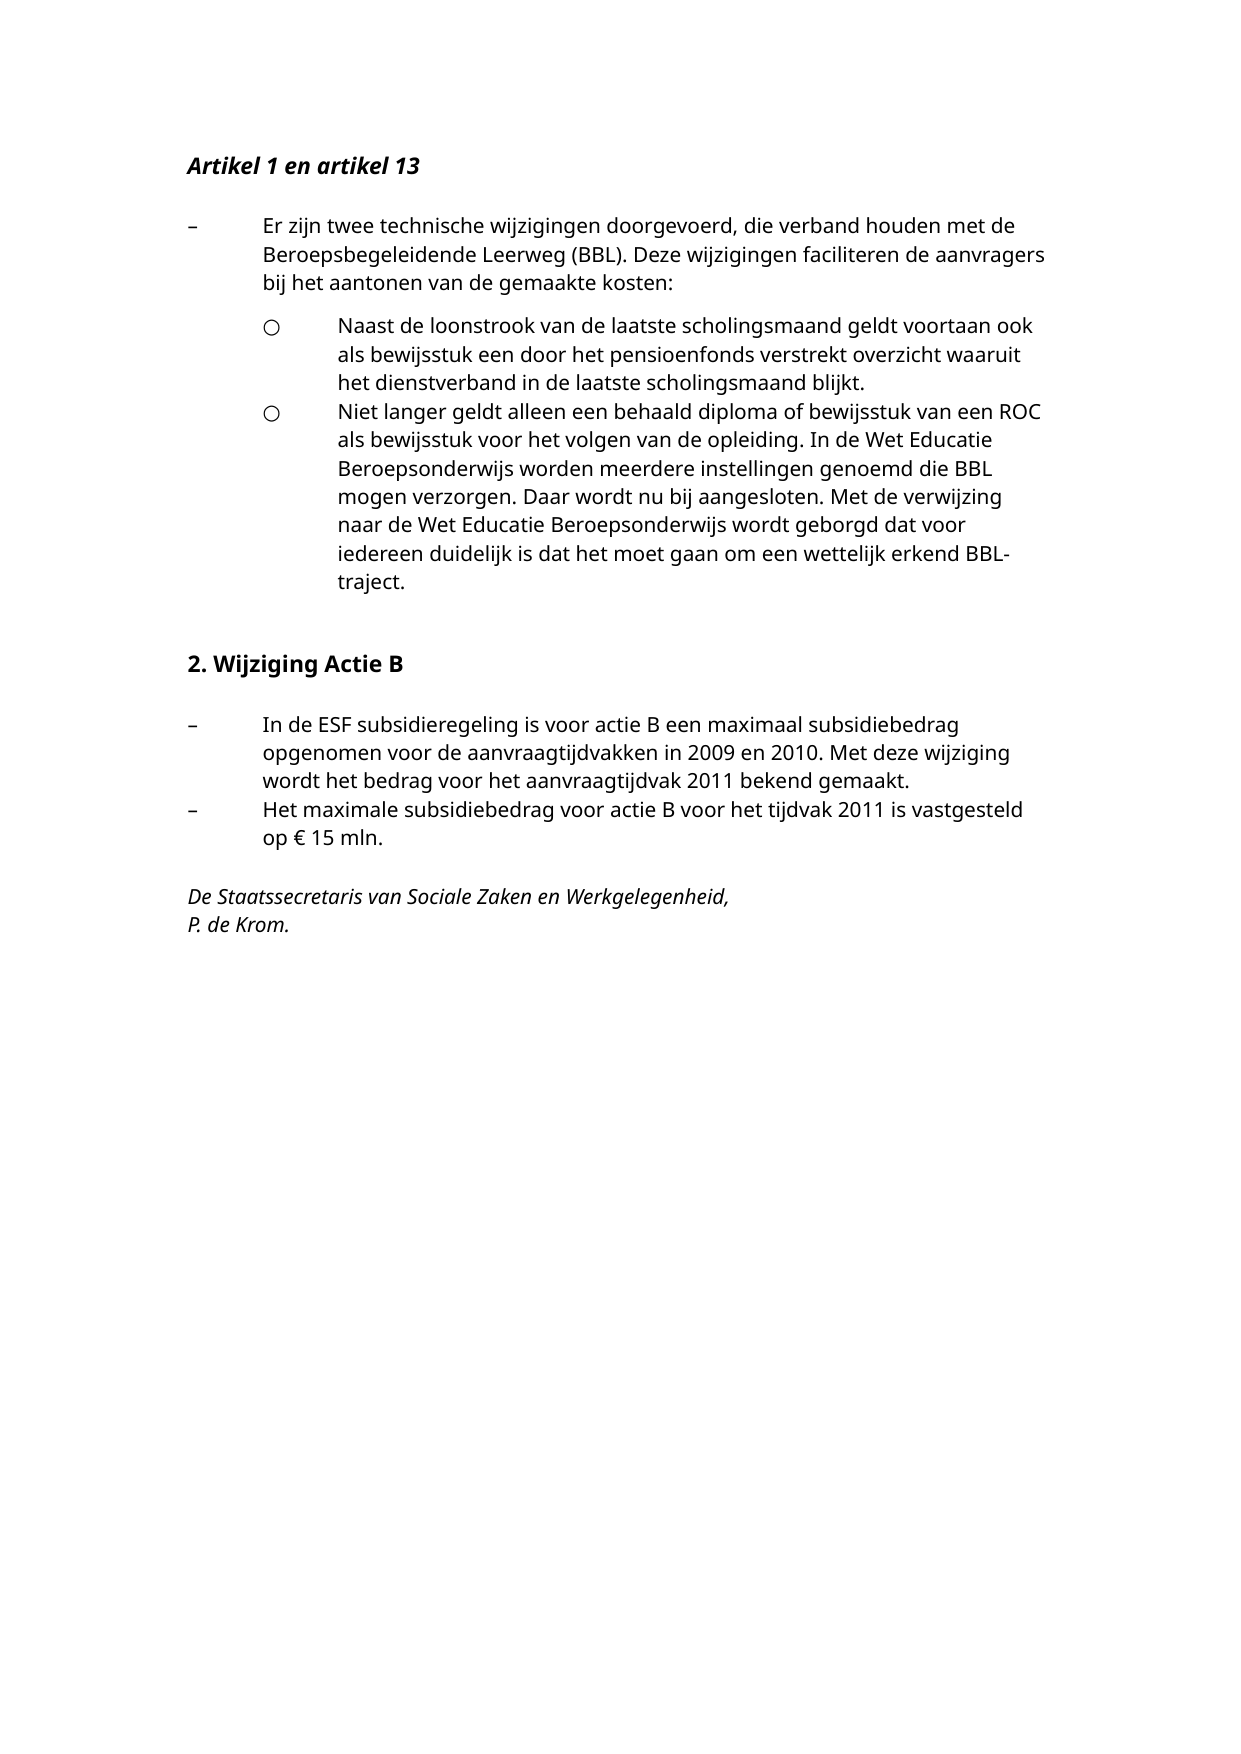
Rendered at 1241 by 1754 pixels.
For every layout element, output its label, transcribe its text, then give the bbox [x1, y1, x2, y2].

text De Staatssecretaris van Sociale Zaken en Werkgelegenheid, [187, 882, 1053, 910]
list Naast de loonstrook van de laatste scholingsmaand geldt voortaan ook als bewijsstuk een door het pensioenfonds verstrekt overzicht waaruit het dienstverband in de laatste scholingsmaand blijkt. [262, 312, 1053, 397]
list In de ESF subsidieregeling is voor actie B een maximaal subsidiebedrag opgenomen voor de aanvraagtijdvakken in 2009 en 2010. Met deze wijziging wordt het bedrag voor het aanvraagtijdvak 2011 bekend gemaakt. [187, 710, 1053, 795]
text P. de Krom. [187, 910, 1053, 939]
list Niet langer geldt alleen een behaald diploma of bewijsstuk van een ROC als bewijsstuk voor het volgen van de opleiding. In de Wet Educatie Beroepsonderwijs worden meerdere instellingen genoemd die BBL mogen verzorgen. Daar wordt nu bij aangesloten. Met de verwijzing naar de Wet Educatie Beroepsonderwijs wordt geborgd dat voor iedereen duidelijk is dat het moet gaan om een wettelijk erkend BBL-traject. [262, 397, 1053, 596]
list Er zijn twee technische wijzigingen doorgevoerd, die verband houden met de Beroepsbegeleidende Leerweg (BBL). Deze wijzigingen faciliteren de aanvragers bij het aantonen van de gemaakte kosten: [187, 211, 1053, 297]
subtitle Artikel 1 en artikel 13 [187, 150, 1053, 181]
list Het maximale subsidiebedrag voor actie B voor het tijdvak 2011 is vastgesteld op € 15 mln. [187, 795, 1053, 852]
subtitle 2. Wijziging Actie B [187, 648, 1053, 680]
